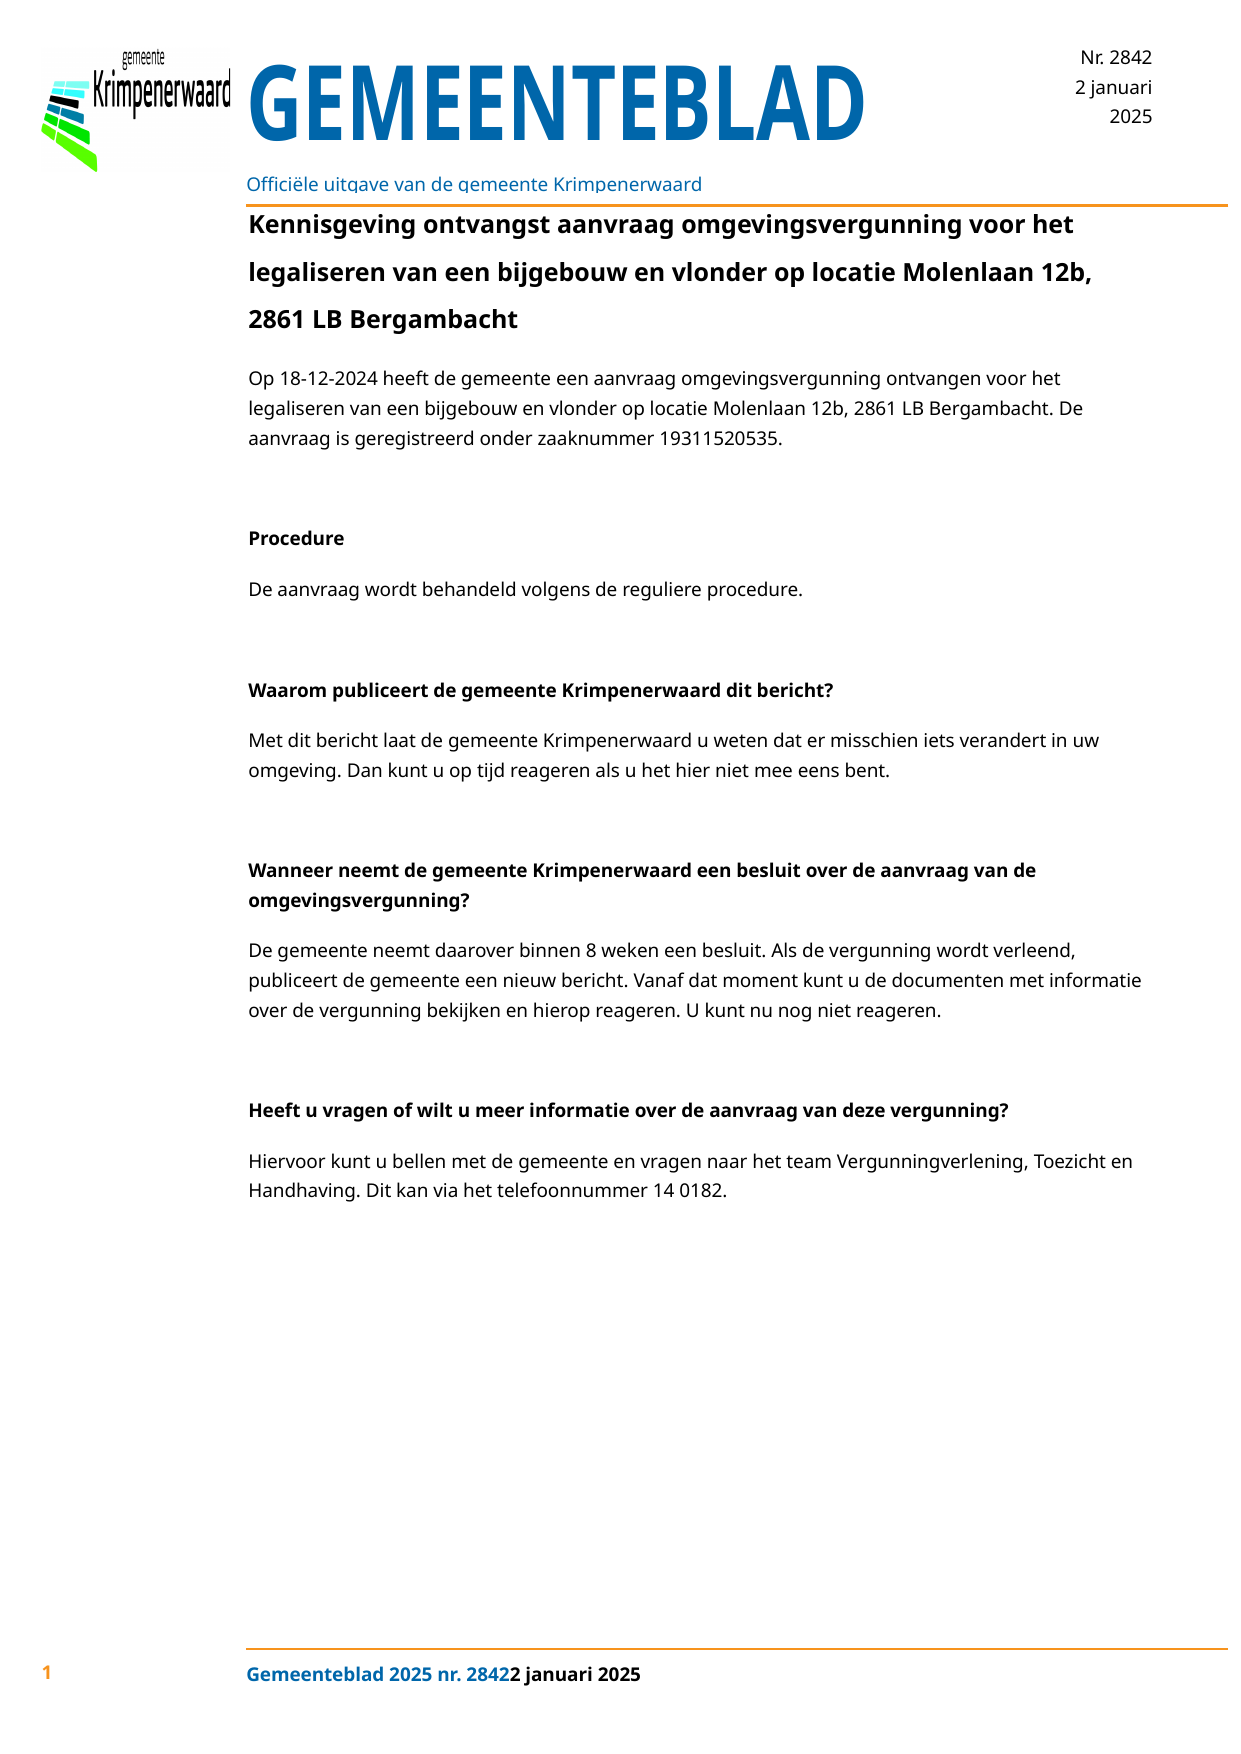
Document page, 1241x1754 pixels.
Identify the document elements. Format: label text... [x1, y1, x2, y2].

text De aanvraag wordt behandeld volgens de reguliere procedure. [248, 576, 1152, 602]
text Op 18-12-2024 heeft de gemeente een aanvraag omgevingsvergunning ontvangen voor het legaliseren van een bijgebouw en vlonder op locatie Molenlaan 12b, 2861 LB Bergambacht. De aanvraag is geregistreerd onder zaaknummer 19311520535. [248, 366, 1152, 450]
text Kennisgeving ontvangst aanvraag omgevingsvergunning voor het legaliseren van een bijgebouw en vlonder op locatie Molenlaan 12b, 2861 LB Bergambacht [248, 207, 1152, 336]
text De gemeente neemt daarover binnen 8 weken een besluit. Als de vergunning wordt verleend, publiceert de gemeente een nieuw bericht. Vanaf dat moment kunt u de documenten met informatie over de vergunning bekijken en hierop reageren. U kunt nu nog niet reageren. [248, 938, 1152, 1022]
text Waarom publiceert de gemeente Krimpenerwaard dit bericht? [248, 677, 1152, 702]
text Heeft u vragen of wilt u meer informatie over de aanvraag van deze vergunning? [248, 1098, 1152, 1123]
text Hiervoor kunt u bellen met de gemeente en vragen naar het team Vergunningverlening, Toezicht en Handhaving. Dit kan via het telefoonnummer 14 0182. [248, 1148, 1152, 1203]
text Met dit bericht laat de gemeente Krimpenerwaard u weten dat er misschien iets verandert in uw omgeving. Dan kunt u op tijd reageren als u het hier niet mee eens bent. [248, 727, 1152, 782]
text Procedure [248, 526, 1152, 551]
picture [41, 47, 231, 172]
text Wanneer neemt de gemeente Krimpenerwaard een besluit over de aanvraag van de omgevingsvergunning? [248, 858, 1152, 913]
